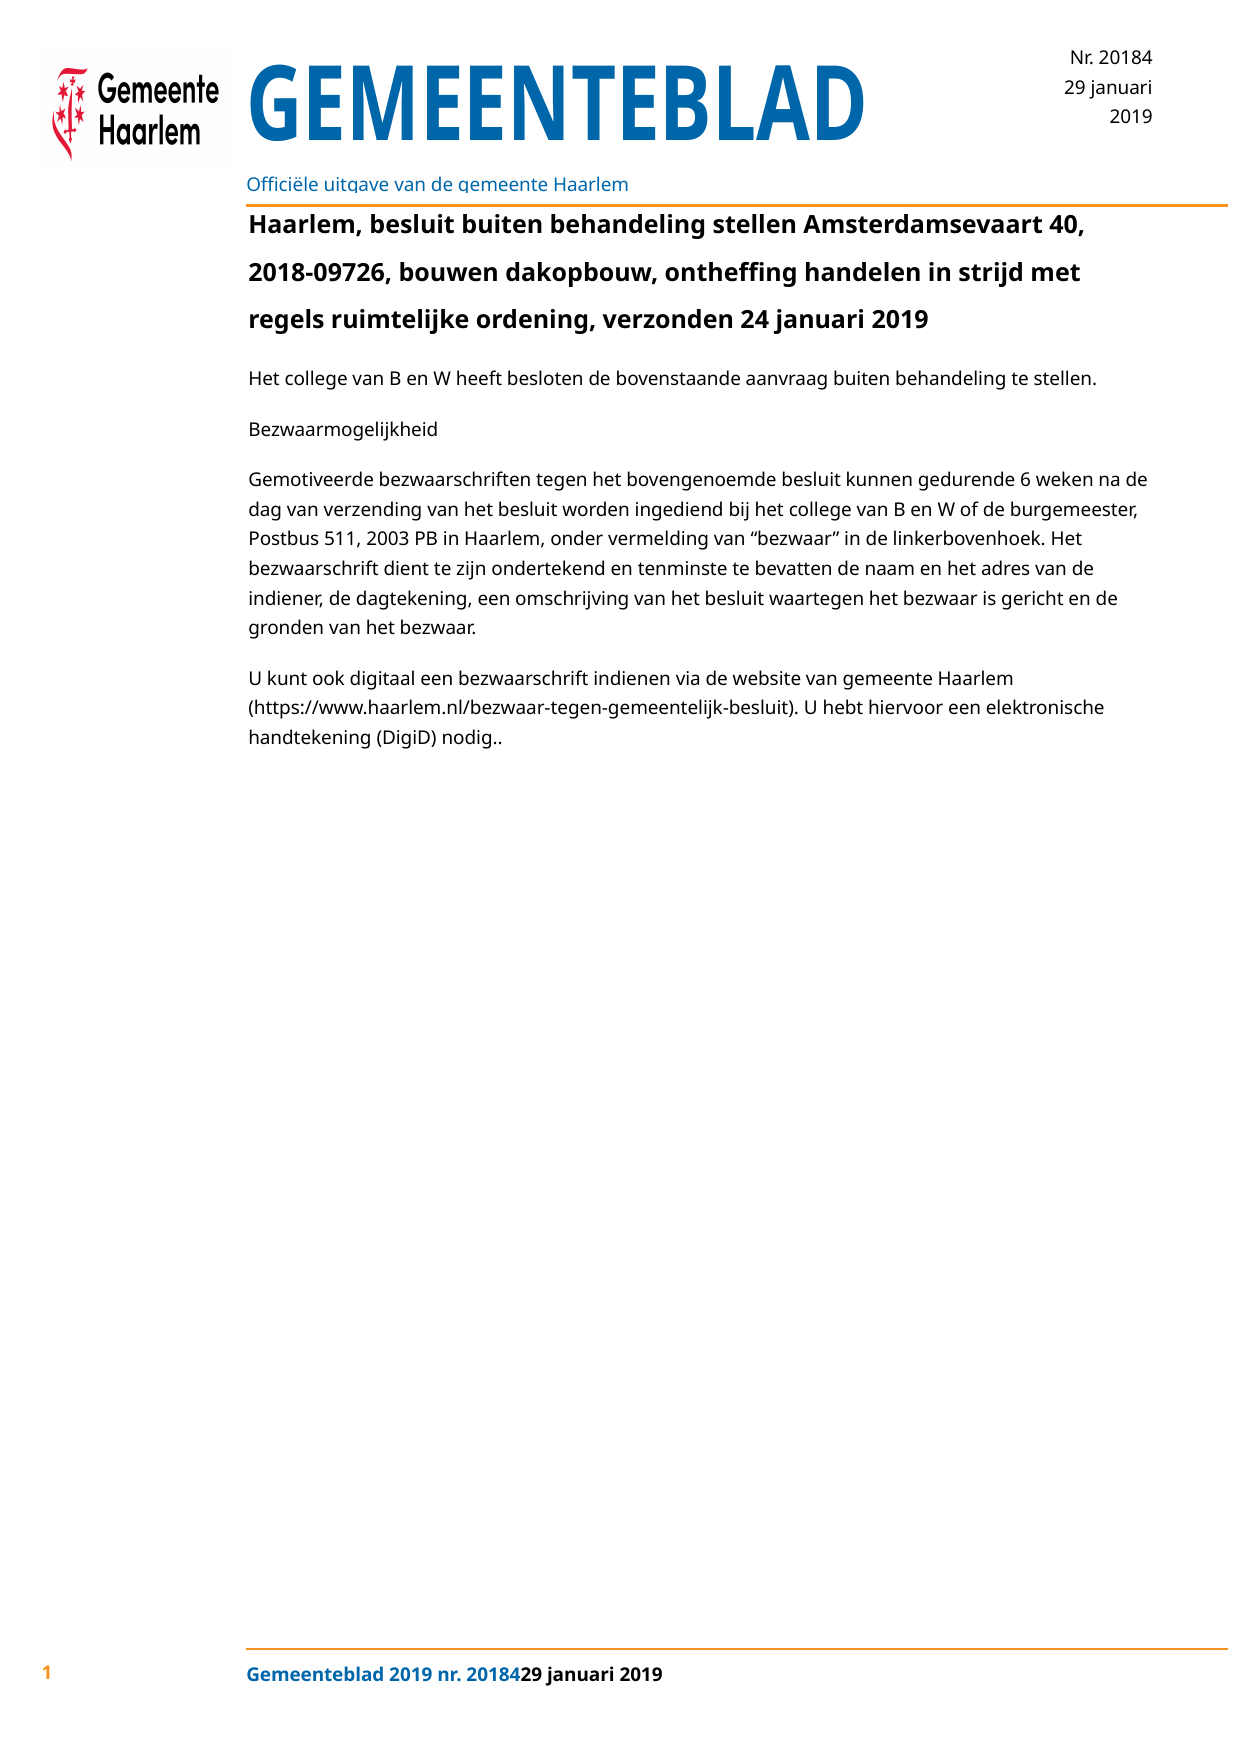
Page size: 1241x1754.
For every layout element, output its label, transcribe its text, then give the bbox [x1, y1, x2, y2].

text Haarlem, besluit buiten behandeling stellen Amsterdamsevaart 40, 2018-09726, bouwen dakopbouw, ontheffing handelen in strijd met regels ruimtelijke ordening, verzonden 24 januari 2019 [248, 207, 1152, 336]
picture [41, 47, 231, 172]
text U kunt ook digitaal een bezwaarschrift indienen via de website van gemeente Haarlem (https://www.haarlem.nl/bezwaar-tegen-gemeentelijk-besluit). U hebt hiervoor een elektronische handtekening (DigiD) nodig.. [248, 665, 1152, 749]
text Gemotiveerde bezwaarschriften tegen het bovengenoemde besluit kunnen gedurende 6 weken na de dag van verzending van het besluit worden ingediend bij het college van B en W of de burgemeester, Postbus 511, 2003 PB in Haarlem, onder vermelding van “bezwaar” in de linkerbovenhoek. Het bezwaarschrift dient te zijn ondertekend en tenminste te bevatten de naam en het adres van de indiener, de dagtekening, een omschrijving van het besluit waartegen het bezwaar is gericht en de gronden van het bezwaar. [248, 466, 1152, 640]
text Bezwaarmogelijkheid [248, 416, 1152, 442]
text Het college van B en W heeft besloten de bovenstaande aanvraag buiten behandeling te stellen. [248, 366, 1152, 391]
